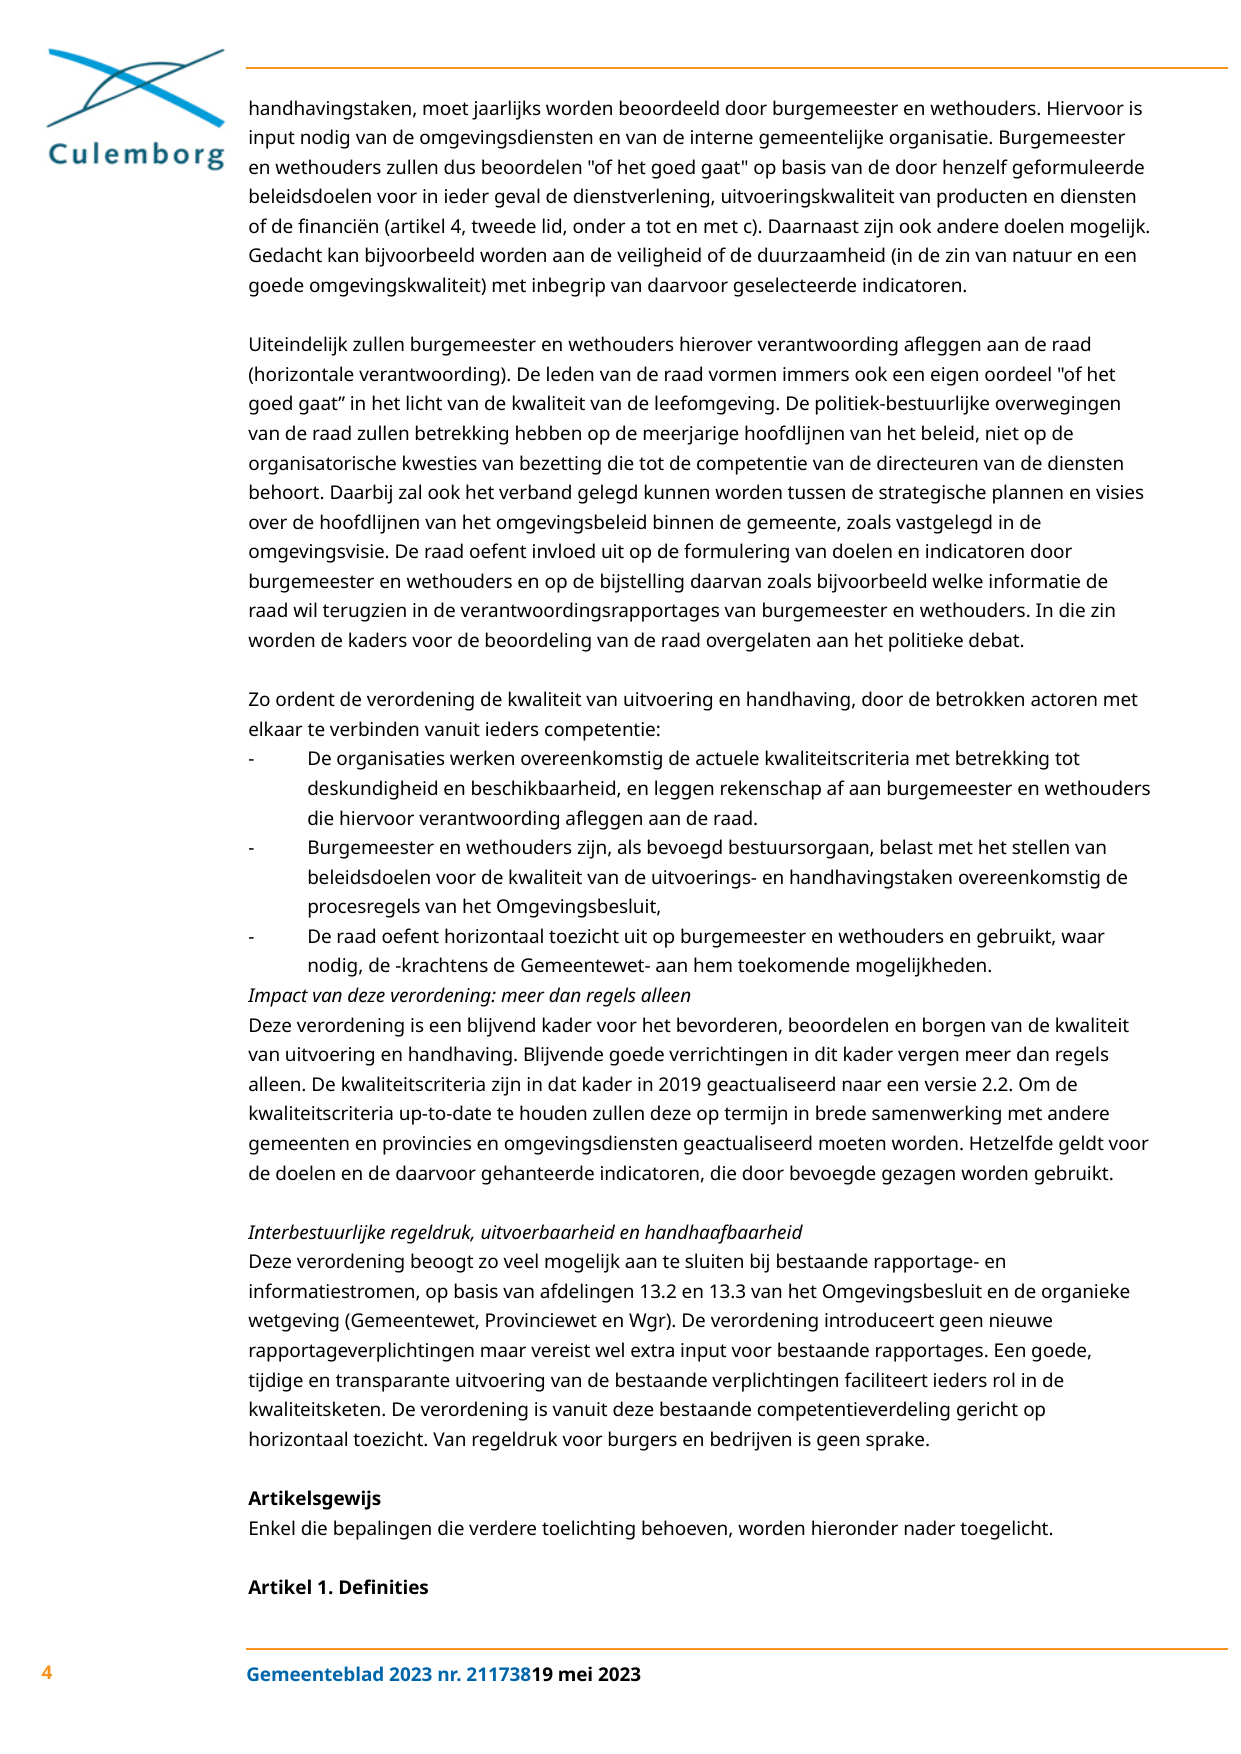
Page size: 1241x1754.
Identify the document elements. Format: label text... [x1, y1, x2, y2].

picture [41, 47, 231, 172]
text Uiteindelijk zullen burgemeester en wethouders hierover verantwoording afleggen aan de raad (horizontale verantwoording). De leden van de raad vormen immers ook een eigen oordeel "of het goed gaat” in het licht van de kwaliteit van de leefomgeving. De politiek-bestuurlijke overwegingen van de raad zullen betrekking hebben op de meerjarige hoofdlijnen van het beleid, niet op de organisatorische kwesties van bezetting die tot de competentie van de directeuren van de diensten behoort. Daarbij zal ook het verband gelegd kunnen worden tussen de strategische plannen en visies over de hoofdlijnen van het omgevingsbeleid binnen de gemeente, zoals vastgelegd in de omgevingsvisie. De raad oefent invloed uit op de formulering van doelen en indicatoren door burgemeester en wethouders en op de bijstelling daarvan zoals bijvoorbeeld welke informatie de raad wil terugzien in de verantwoordingsrapportages van burgemeester en wethouders. In die zin worden de kaders voor de beoordeling van de raad overgelaten aan het politieke debat. [248, 331, 1152, 653]
list Burgemeester en wethouders zijn, als bevoegd bestuursorgaan, belast met het stellen van beleidsdoelen voor de kwaliteit van de uitvoerings- en handhavingstaken overeenkomstig de procesregels van het Omgevingsbesluit, [248, 834, 1152, 919]
list De organisaties werken overeenkomstig de actuele kwaliteitscriteria met betrekking tot deskundigheid en beschikbaarheid, en leggen rekenschap af aan burgemeester en wethouders die hiervoor verantwoording afleggen aan de raad. [248, 746, 1152, 831]
list De raad oefent horizontaal toezicht uit op burgemeester en wethouders en gebruikt, waar nodig, de -krachtens de Gemeentewet- aan hem toekomende mogelijkheden. [248, 923, 1152, 978]
text Artikelsgewijs [248, 1485, 1152, 1511]
text Deze verordening is een blijvend kader voor het bevorderen, beoordelen en borgen van de kwaliteit van uitvoering en handhaving. Blijvende goede verrichtingen in dit kader vergen meer dan regels alleen. De kwaliteitscriteria zijn in dat kader in 2019 geactualiseerd naar een versie 2.2. Om de kwaliteitscriteria up-to-date te houden zullen deze op termijn in brede samenwerking met andere gemeenten en provincies en omgevingsdiensten geactualiseerd moeten worden. Hetzelfde geldt voor de doelen en de daarvoor gehanteerde indicatoren, die door bevoegde gezagen worden gebruikt. [248, 1012, 1152, 1186]
text Deze verordening beoogt zo veel mogelijk aan te sluiten bij bestaande rapportage- en informatiestromen, op basis van afdelingen 13.2 en 13.3 van het Omgevingsbesluit en de organieke wetgeving (Gemeentewet, Provinciewet en Wgr). De verordening introduceert geen nieuwe rapportageverplichtingen maar vereist wel extra input voor bestaande rapportages. Een goede, tijdige en transparante uitvoering van de bestaande verplichtingen faciliteert ieders rol in de kwaliteitsketen. De verordening is vanuit deze bestaande competentieverdeling gericht op horizontaal toezicht. Van regeldruk voor burgers en bedrijven is geen sprake. [248, 1248, 1152, 1452]
text Interbestuurlijke regeldruk, uitvoerbaarheid en handhaafbaarheid [248, 1219, 1152, 1245]
text handhavingstaken, moet jaarlijks worden beoordeeld door burgemeester en wethouders. Hiervoor is input nodig van de omgevingsdiensten en van de interne gemeentelijke organisatie. Burgemeester en wethouders zullen dus beoordelen "of het goed gaat" op basis van de door henzelf geformuleerde beleidsdoelen voor in ieder geval de dienstverlening, uitvoeringskwaliteit van producten en diensten of de financiën (artikel 4, tweede lid, onder a tot en met c). Daarnaast zijn ook andere doelen mogelijk. Gedacht kan bijvoorbeeld worden aan de veiligheid of de duurzaamheid (in de zin van natuur en een goede omgevingskwaliteit) met inbegrip van daarvoor geselecteerde indicatoren. [248, 95, 1152, 298]
text Enkel die bepalingen die verdere toelichting behoeven, worden hieronder nader toegelicht. [248, 1515, 1152, 1541]
text Artikel 1. Definities [248, 1574, 1152, 1600]
text Zo ordent de verordening de kwaliteit van uitvoering en handhaving, door de betrokken actoren met elkaar te verbinden vanuit ieders competentie: [248, 686, 1152, 742]
text Impact van deze verordening: meer dan regels alleen [248, 982, 1152, 1008]
